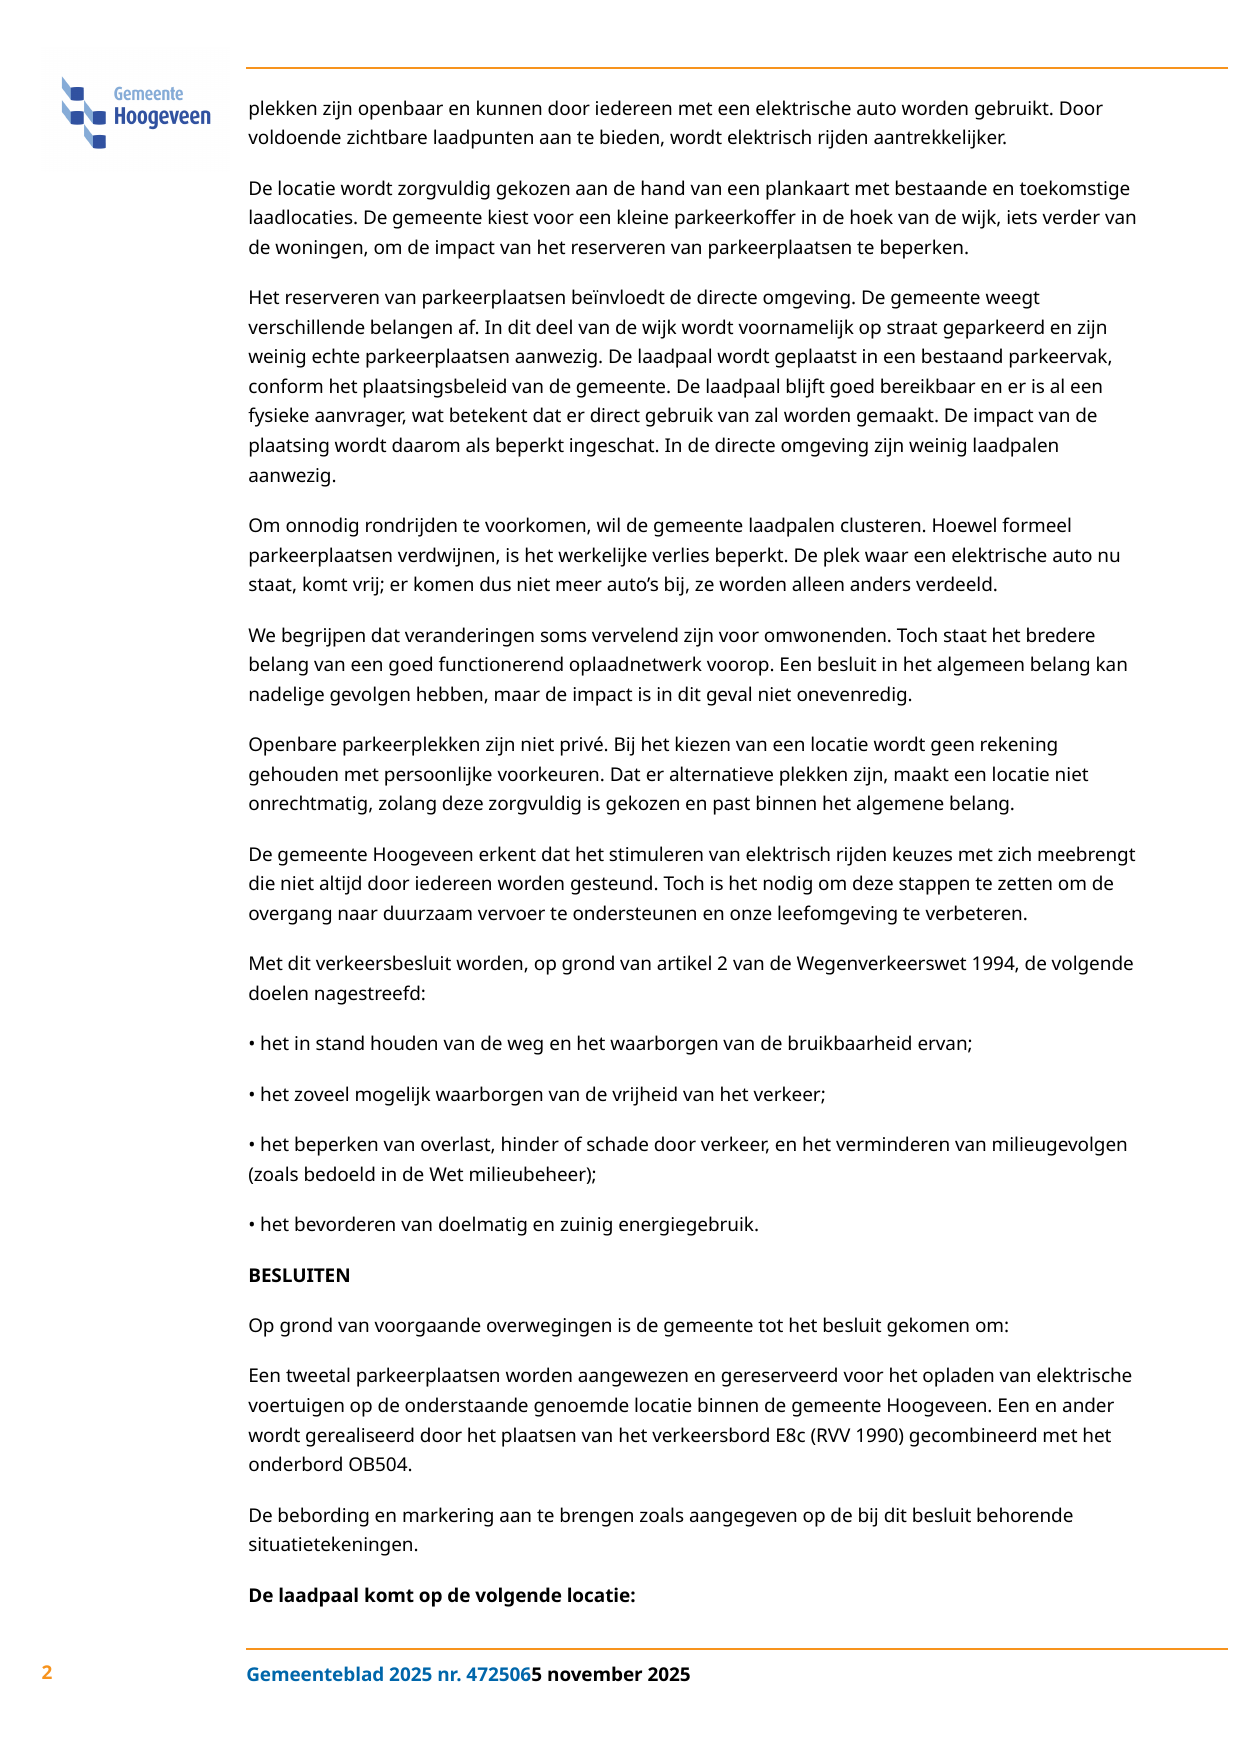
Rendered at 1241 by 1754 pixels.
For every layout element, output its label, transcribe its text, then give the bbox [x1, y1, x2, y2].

text • het zoveel mogelijk waarborgen van de vrijheid van het verkeer; [248, 1081, 1152, 1107]
text Op grond van voorgaande overwegingen is de gemeente tot het besluit gekomen om: [248, 1312, 1152, 1338]
text De locatie wordt zorgvuldig gekozen aan de hand van een plankaart met bestaande en toekomstige laadlocaties. De gemeente kiest voor een kleine parkeerkoffer in de hoek van de wijk, iets verder van de woningen, om de impact van het reserveren van parkeerplaatsen te beperken. [248, 175, 1152, 260]
text Om onnodig rondrijden te voorkomen, wil de gemeente laadpalen clusteren. Hoewel formeel parkeerplaatsen verdwijnen, is het werkelijke verlies beperkt. De plek waar een elektrische auto nu staat, komt vrij; er komen dus niet meer auto’s bij, ze worden alleen anders verdeeld. [248, 512, 1152, 597]
text • het beperken van overlast, hinder of schade door verkeer, en het verminderen van milieugevolgen (zoals bedoeld in de Wet milieubeheer); [248, 1131, 1152, 1187]
text BESLUITEN [248, 1262, 1152, 1288]
text Een tweetal parkeerplaatsen worden aangewezen en gereserveerd voor het opladen van elektrische voertuigen op de onderstaande genoemde locatie binnen de gemeente Hoogeveen. Een en ander wordt gerealiseerd door het plaatsen van het verkeersbord E8c (RVV 1990) gecombineerd met het onderbord OB504. [248, 1363, 1152, 1477]
picture [41, 47, 231, 172]
text • het bevorderen van doelmatig en zuinig energiegebruik. [248, 1211, 1152, 1237]
text Het reserveren van parkeerplaatsen beïnvloedt de directe omgeving. De gemeente weegt verschillende belangen af. In dit deel van de wijk wordt voornamelijk op straat geparkeerd en zijn weinig echte parkeerplaatsen aanwezig. De laadpaal wordt geplaatst in een bestaand parkeervak, conform het plaatsingsbeleid van de gemeente. De laadpaal blijft goed bereikbaar en er is al een fysieke aanvrager, wat betekent dat er direct gebruik van zal worden gemaakt. De impact van de plaatsing wordt daarom als beperkt ingeschat. In de directe omgeving zijn weinig laadpalen aanwezig. [248, 284, 1152, 488]
text De bebording en markering aan te brengen zoals aangegeven op de bij dit besluit behorende situatietekeningen. [248, 1502, 1152, 1557]
text plekken zijn openbaar en kunnen door iedereen met een elektrische auto worden gebruikt. Door voldoende zichtbare laadpunten aan te bieden, wordt elektrisch rijden aantrekkelijker. [248, 95, 1152, 150]
text Met dit verkeersbesluit worden, op grond van artikel 2 van de Wegenverkeerswet 1994, de volgende doelen nagestreefd: [248, 951, 1152, 1006]
text • het in stand houden van de weg en het waarborgen van de bruikbaarheid ervan; [248, 1031, 1152, 1056]
text We begrijpen dat veranderingen soms vervelend zijn voor omwonenden. Toch staat het bredere belang van een goed functionerend oplaadnetwerk voorop. Een besluit in het algemeen belang kan nadelige gevolgen hebben, maar de impact is in dit geval niet onevenredig. [248, 622, 1152, 707]
text De gemeente Hoogeveen erkent dat het stimuleren van elektrisch rijden keuzes met zich meebrengt die niet altijd door iedereen worden gesteund. Toch is het nodig om deze stappen te zetten om de overgang naar duurzaam vervoer te ondersteunen en onze leefomgeving te verbeteren. [248, 841, 1152, 926]
text De laadpaal komt op de volgende locatie: [248, 1582, 1152, 1608]
text Openbare parkeerplekken zijn niet privé. Bij het kiezen van een locatie wordt geen rekening gehouden met persoonlijke voorkeuren. Dat er alternatieve plekken zijn, maakt een locatie niet onrechtmatig, zolang deze zorgvuldig is gekozen en past binnen het algemene belang. [248, 731, 1152, 816]
